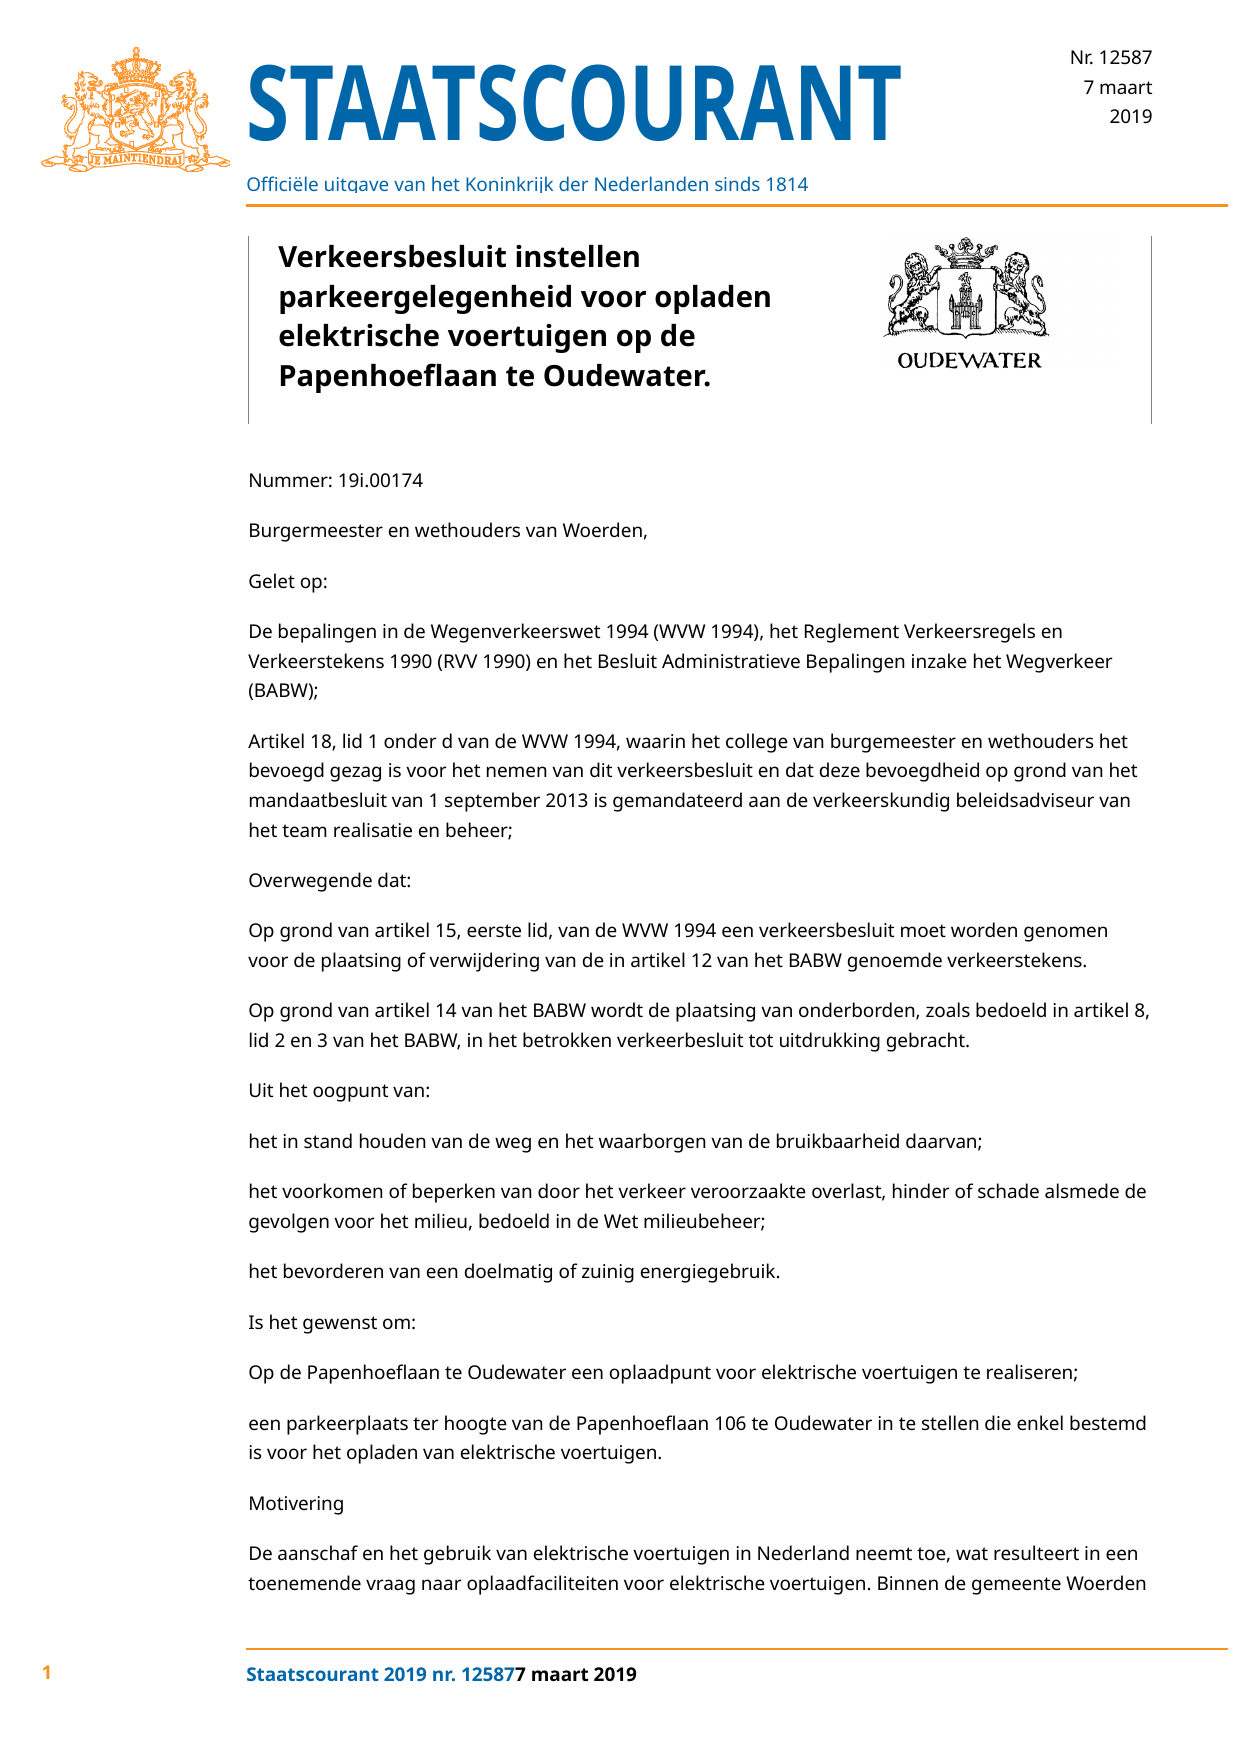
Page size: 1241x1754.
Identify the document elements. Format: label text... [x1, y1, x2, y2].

text een parkeerplaats ter hoogte van de Papenhoeflaan 106 te Oudewater in te stellen die enkel bestemd is voor het opladen van elektrische voertuigen. [248, 1410, 1152, 1465]
text Artikel 18, lid 1 onder d van de WVW 1994, waarin het college van burgemeester en wethouders het bevoegd gezag is voor het nemen van dit verkeersbesluit en dat deze bevoegdheid op grond van het mandaatbesluit van 1 september 2013 is gemandateerd aan de verkeerskundig beleidsadviseur van het team realisatie en beheer; [248, 728, 1152, 843]
text Op grond van artikel 15, eerste lid, van de WVW 1994 een verkeersbesluit moet worden genomen voor de plaatsing of verwijdering van de in artikel 12 van het BABW genoemde verkeerstekens. [248, 918, 1152, 973]
text Burgermeester en wethouders van Woerden, [248, 518, 1152, 543]
picture [882, 236, 1119, 369]
text Uit het oogpunt van: [248, 1078, 1152, 1103]
text De bepalingen in de Wegenverkeerswet 1994 (WVW 1994), het Reglement Verkeersregels en Verkeerstekens 1990 (RVV 1990) en het Besluit Administratieve Bepalingen inzake het Wegverkeer (BABW); [248, 618, 1152, 703]
table_header [850, 369, 1151, 424]
text het bevorderen van een doelmatig of zuinig energiegebruik. [248, 1258, 1152, 1284]
text Op grond van artikel 14 van het BABW wordt de plaatsing van onderborden, zoals bedoeld in artikel 8, lid 2 en 3 van het BABW, in het betrokken verkeerbesluit tot uitdrukking gebracht. [248, 998, 1152, 1053]
text Motivering [248, 1490, 1152, 1516]
text Nummer: 19i.00174 [248, 467, 1152, 493]
text Is het gewenst om: [248, 1309, 1152, 1335]
text De aanschaf en het gebruik van elektrische voertuigen in Nederland neemt toe, wat resulteert in een toenemende vraag naar oplaadfaciliteiten voor elektrische voertuigen. Binnen de gemeente Woerden [248, 1540, 1152, 1596]
text het in stand houden van de weg en het waarborgen van de bruikbaarheid daarvan; [248, 1128, 1152, 1154]
table_header [1119, 236, 1151, 368]
text Gelet op: [248, 568, 1152, 594]
text Op de Papenhoeflaan te Oudewater een oplaadpunt voor elektrische voertuigen te realiseren; [248, 1359, 1152, 1385]
text Overwegende dat: [248, 867, 1152, 893]
picture [41, 47, 231, 172]
table_header Verkeersbesluit instellen parkeergelegenheid voor opladen elektrische voertuigen op de Papenhoeflaan te Oudewater. [249, 236, 850, 424]
table_header [850, 236, 882, 368]
text het voorkomen of beperken van door het verkeer veroorzaakte overlast, hinder of schade alsmede de gevolgen voor het milieu, bedoeld in de Wet milieubeheer; [248, 1178, 1152, 1234]
